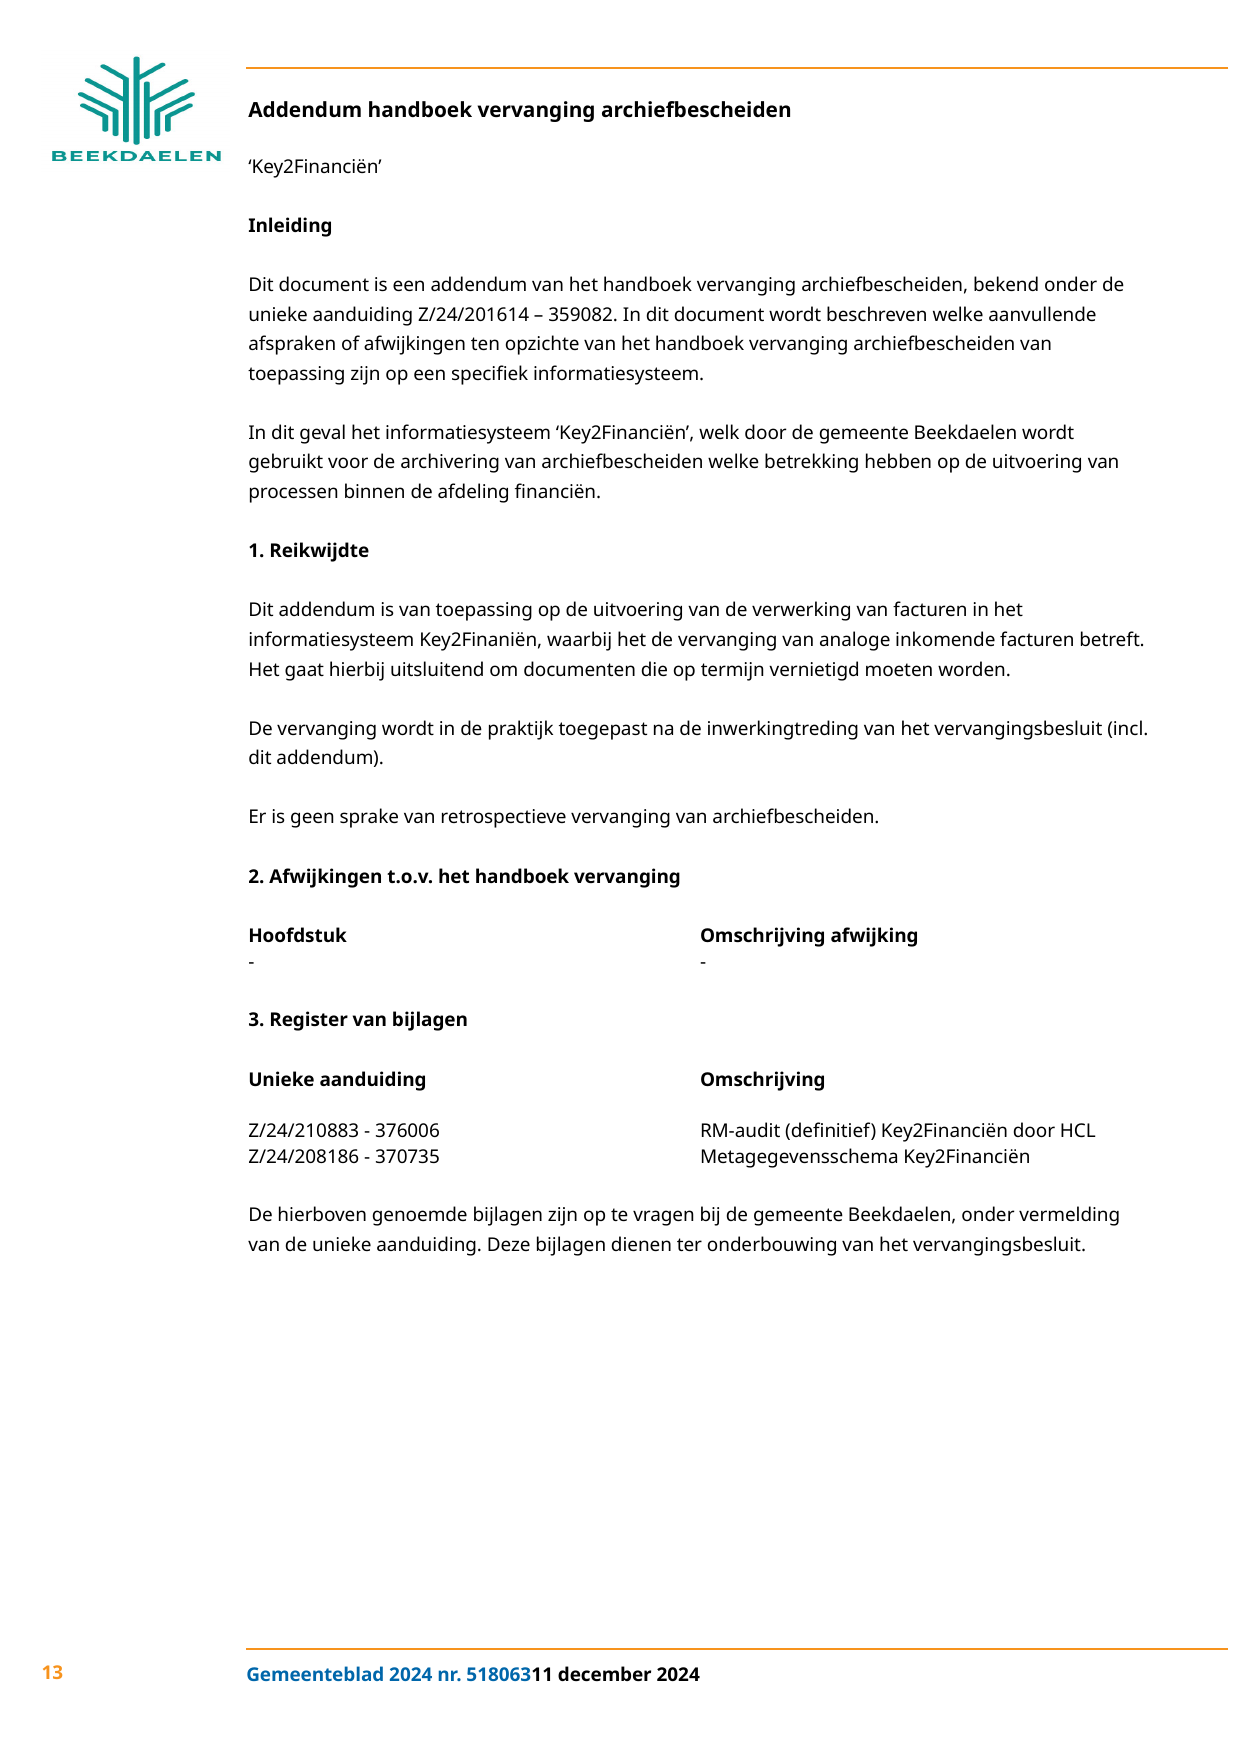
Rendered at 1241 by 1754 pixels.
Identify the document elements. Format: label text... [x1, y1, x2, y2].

table_cell RM-audit (definitief) Key2Financiën door HCL [700, 1117, 1152, 1143]
text Inleiding [248, 212, 1152, 238]
table_cell Z/24/210883 - 376006 [248, 1117, 700, 1143]
text 3. Register van bijlagen [248, 1006, 1152, 1032]
text 1. Reikwijdte [248, 537, 1152, 563]
table_header Omschrijving [700, 1066, 1152, 1091]
table_cell [700, 1091, 1152, 1117]
table_header Omschrijving afwijking [700, 922, 1152, 948]
table_cell - [248, 948, 700, 974]
table_cell Z/24/208186 - 370735 [248, 1143, 700, 1169]
table_cell - [700, 948, 1152, 974]
table_cell Metagegevensschema Key2Financiën [700, 1143, 1152, 1169]
table_header Hoofdstuk [248, 922, 700, 948]
text De vervanging wordt in de praktijk toegepast na de inwerkingtreding van het vervangingsbesluit (incl. dit addendum). [248, 715, 1152, 770]
picture [41, 47, 231, 172]
text ‘Key2Financiën’ [248, 153, 1152, 179]
text In dit geval het informatiesysteem ‘Key2Financiën’, welk door de gemeente Beekdaelen wordt gebruikt voor de archivering van archiefbescheiden welke betrekking hebben op de uitvoering van processen binnen de afdeling financiën. [248, 419, 1152, 504]
text Dit addendum is van toepassing op de uitvoering van de verwerking van facturen in het informatiesysteem Key2Finaniën, waarbij het de vervanging van analoge inkomende facturen betreft. [248, 597, 1152, 652]
table_cell [248, 1091, 700, 1117]
text Dit document is een addendum van het handboek vervanging archiefbescheiden, bekend onder de unieke aanduiding Z/24/201614 – 359082. In dit document wordt beschreven welke aanvullende afspraken of afwijkingen ten opzichte van het handboek vervanging archiefbescheiden van toepassing zijn op een specifiek informatiesysteem. [248, 271, 1152, 386]
text Addendum handboek vervanging archiefbescheiden [248, 95, 1152, 123]
text Er is geen sprake van retrospectieve vervanging van archiefbescheiden. [248, 804, 1152, 829]
text Het gaat hierbij uitsluitend om documenten die op termijn vernietigd moeten worden. [248, 656, 1152, 682]
text De hierboven genoemde bijlagen zijn op te vragen bij de gemeente Beekdaelen, onder vermelding van de unieke aanduiding. Deze bijlagen dienen ter onderbouwing van het vervangingsbesluit. [248, 1201, 1152, 1257]
text 2. Afwijkingen t.o.v. het handboek vervanging [248, 863, 1152, 889]
table_header Unieke aanduiding [248, 1066, 700, 1091]
